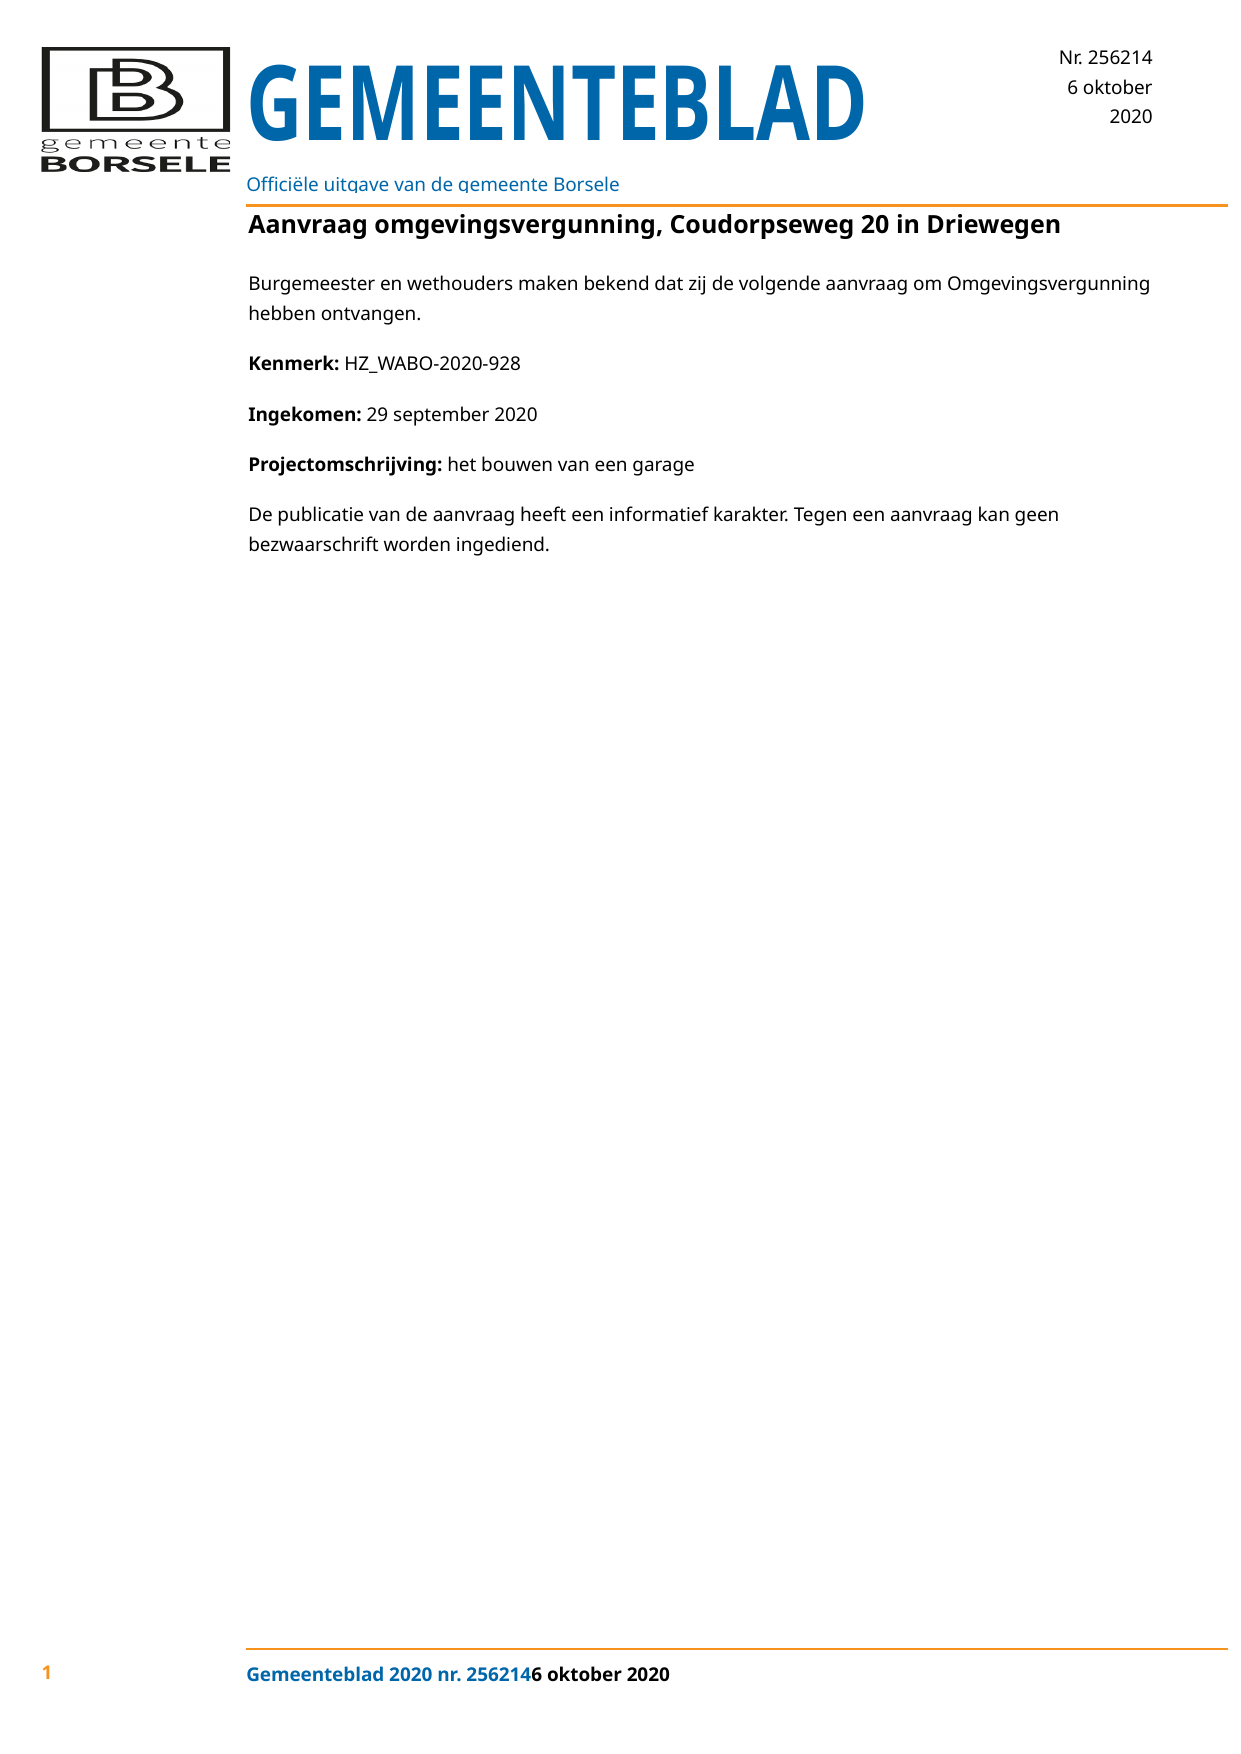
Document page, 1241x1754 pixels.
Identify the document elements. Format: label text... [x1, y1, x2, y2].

text Kenmerk: HZ_WABO-2020-928 [248, 350, 1152, 376]
picture [41, 47, 231, 172]
text De publicatie van de aanvraag heeft een informatief karakter. Tegen een aanvraag kan geen bezwaarschrift worden ingediend. [248, 502, 1152, 557]
text Ingekomen: 29 september 2020 [248, 401, 1152, 426]
text Aanvraag omgevingsvergunning, Coudorpseweg 20 in Driewegen [248, 207, 1152, 241]
text Burgemeester en wethouders maken bekend dat zij de volgende aanvraag om Omgevingsvergunning hebben ontvangen. [248, 270, 1152, 326]
text Projectomschrijving: het bouwen van een garage [248, 451, 1152, 477]
